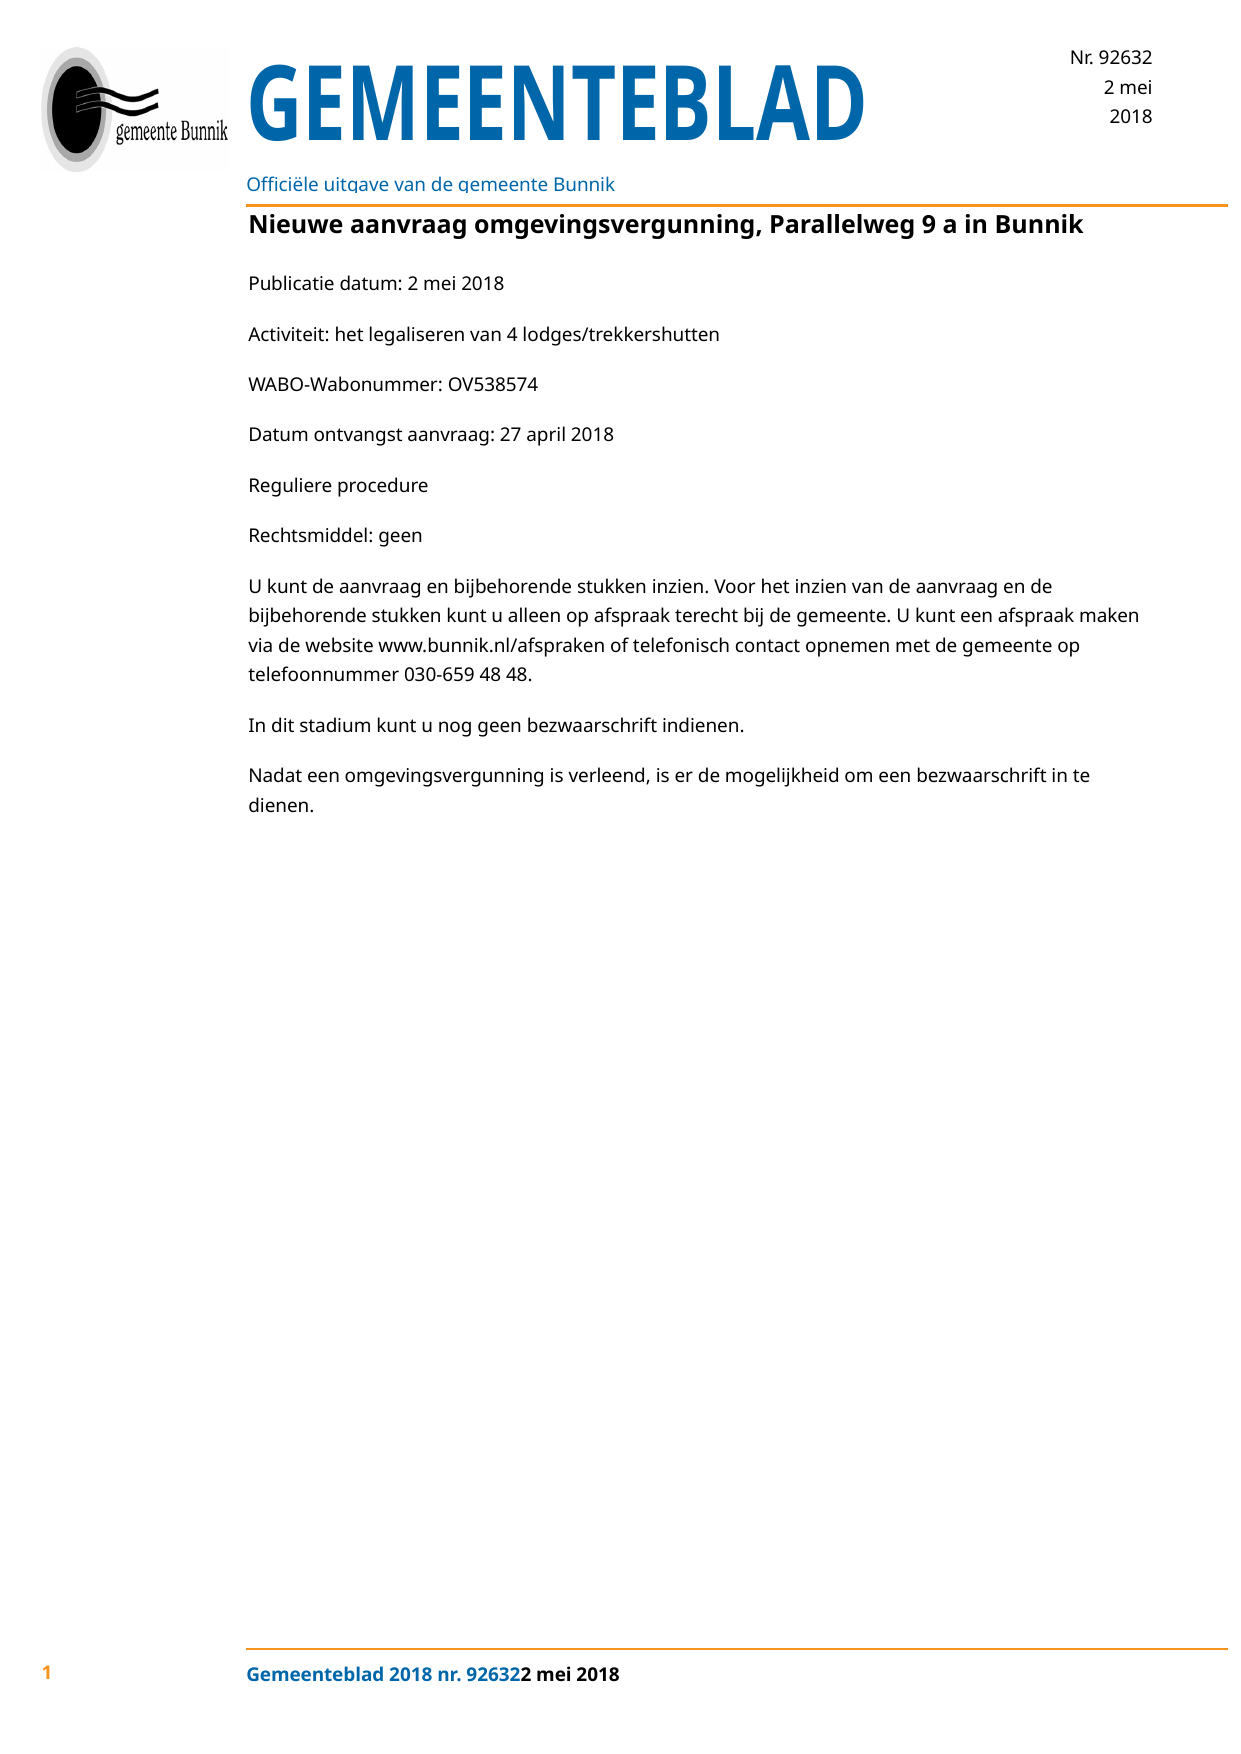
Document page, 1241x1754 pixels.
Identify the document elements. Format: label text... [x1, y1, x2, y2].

text Datum ontvangst aanvraag: 27 april 2018 [248, 422, 1152, 447]
text Rechtsmiddel: geen [248, 522, 1152, 548]
text WABO-Wabonummer: OV538574 [248, 371, 1152, 397]
text U kunt de aanvraag en bijbehorende stukken inzien. Voor het inzien van de aanvraag en de bijbehorende stukken kunt u alleen op afspraak terecht bij de gemeente. U kunt een afspraak maken via de website www.bunnik.nl/afspraken of telefonisch contact opnemen met de gemeente op telefoonnummer 030-659 48 48. [248, 573, 1152, 687]
text Reguliere procedure [248, 472, 1152, 498]
text Publicatie datum: 2 mei 2018 [248, 270, 1152, 296]
text Nieuwe aanvraag omgevingsvergunning, Parallelweg 9 a in Bunnik [248, 207, 1152, 241]
text Activiteit: het legaliseren van 4 lodges/trekkershutten [248, 321, 1152, 346]
text Nadat een omgevingsvergunning is verleend, is er de mogelijkheid om een bezwaarschrift in te dienen. [248, 762, 1152, 818]
text In dit stadium kunt u nog geen bezwaarschrift indienen. [248, 712, 1152, 738]
picture [41, 47, 231, 172]
